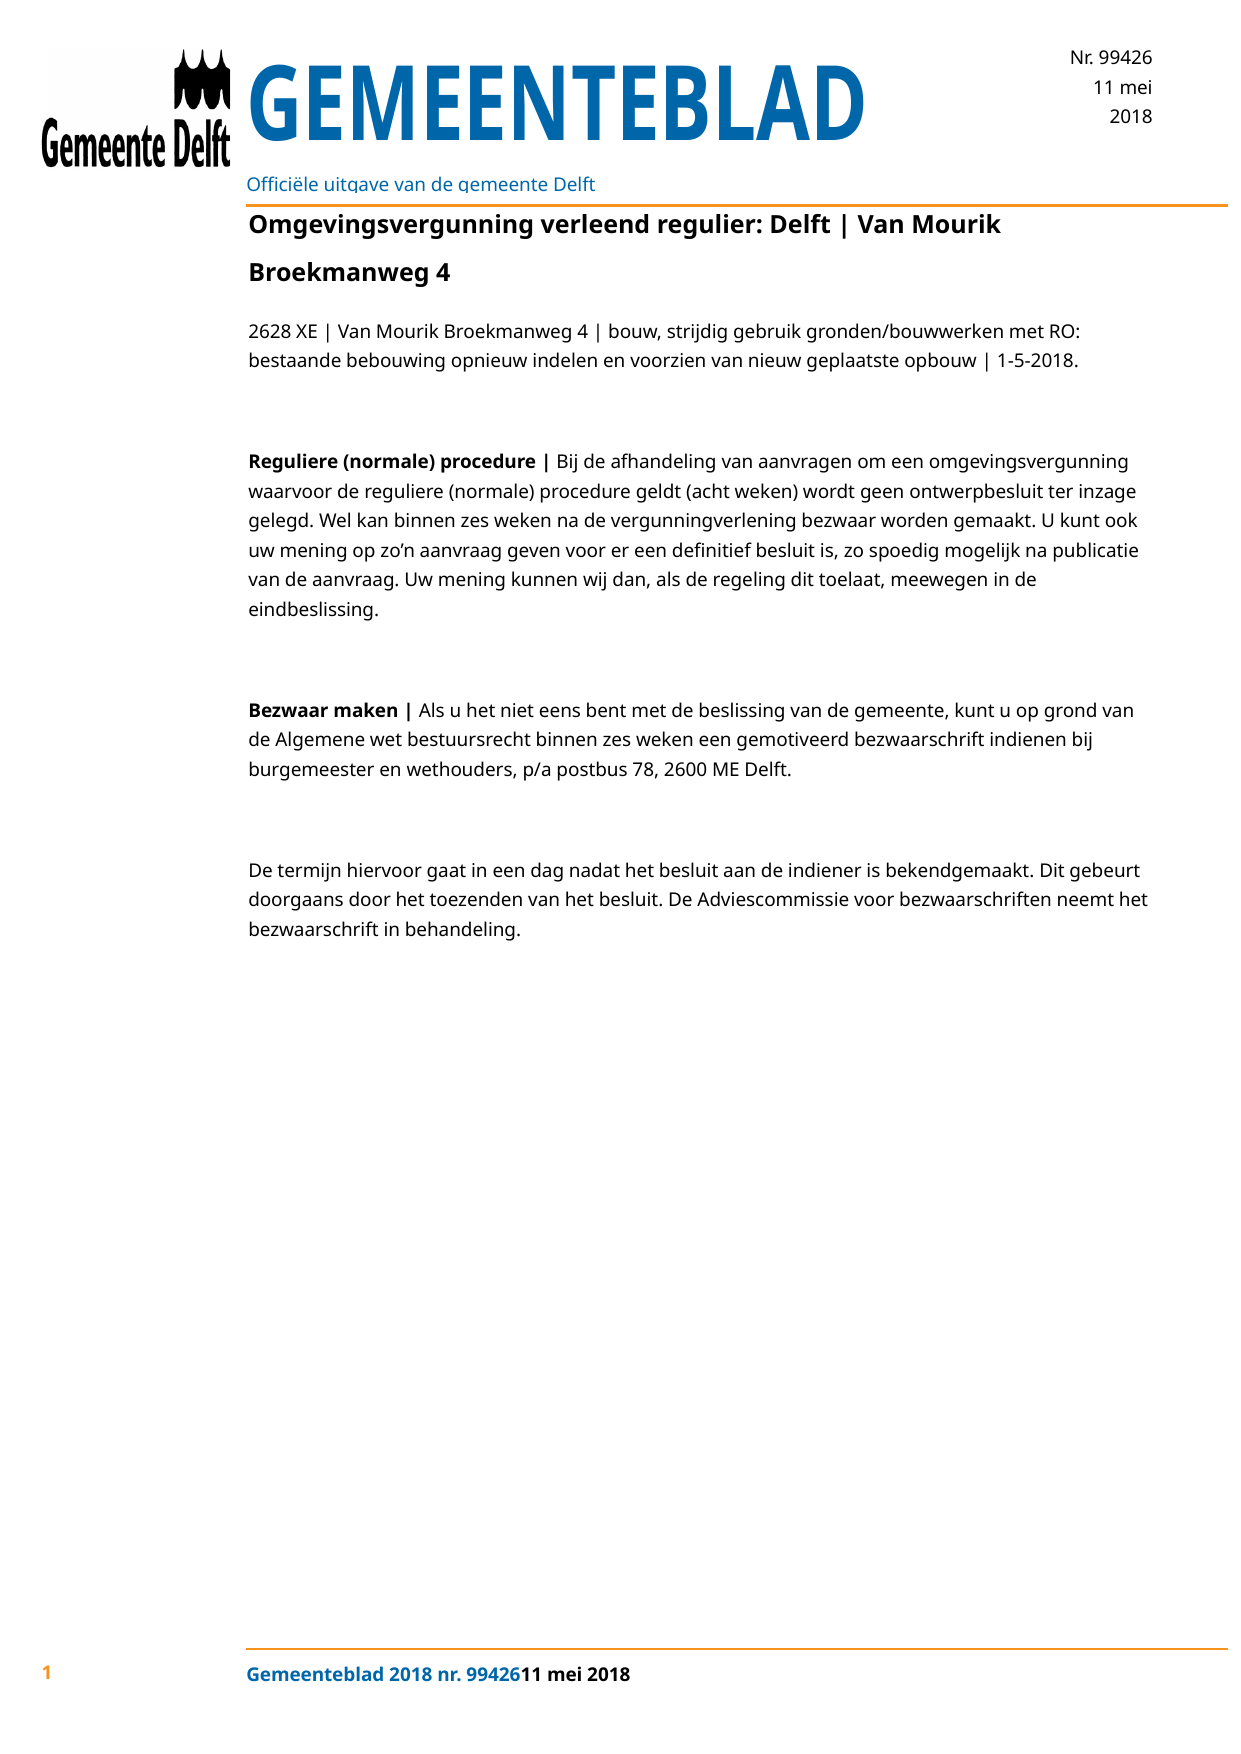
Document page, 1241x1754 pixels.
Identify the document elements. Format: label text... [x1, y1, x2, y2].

text 2628 XE | Van Mourik Broekmanweg 4 | bouw, strijdig gebruik gronden/bouwwerken met RO: bestaande bebouwing opnieuw indelen en voorzien van nieuw geplaatste opbouw | 1-5-2018. [248, 318, 1152, 373]
text Omgevingsvergunning verleend regulier: Delft | Van Mourik Broekmanweg 4 [248, 207, 1152, 288]
text Bezwaar maken | Als u het niet eens bent met de beslissing van de gemeente, kunt u op grond van de Algemene wet bestuursrecht binnen zes weken een gemotiveerd bezwaarschrift indienen bij burgemeester en wethouders, p/a postbus 78, 2600 ME Delft. [248, 697, 1152, 782]
text De termijn hiervoor gaat in een dag nadat het besluit aan de indiener is bekendgemaakt. Dit gebeurt doorgaans door het toezenden van het besluit. De Adviescommissie voor bezwaarschriften neemt het bezwaarschrift in behandeling. [248, 857, 1152, 942]
text Reguliere (normale) procedure | Bij de afhandeling van aanvragen om een omgevingsvergunning waarvoor de reguliere (normale) procedure geldt (acht weken) wordt geen ontwerpbesluit ter inzage gelegd. Wel kan binnen zes weken na de vergunningverlening bezwaar worden gemaakt. U kunt ook uw mening op zo’n aanvraag geven voor er een definitief besluit is, zo spoedig mogelijk na publicatie van de aanvraag. Uw mening kunnen wij dan, als de regeling dit toelaat, meewegen in de eindbeslissing. [248, 448, 1152, 622]
picture [41, 47, 231, 172]
